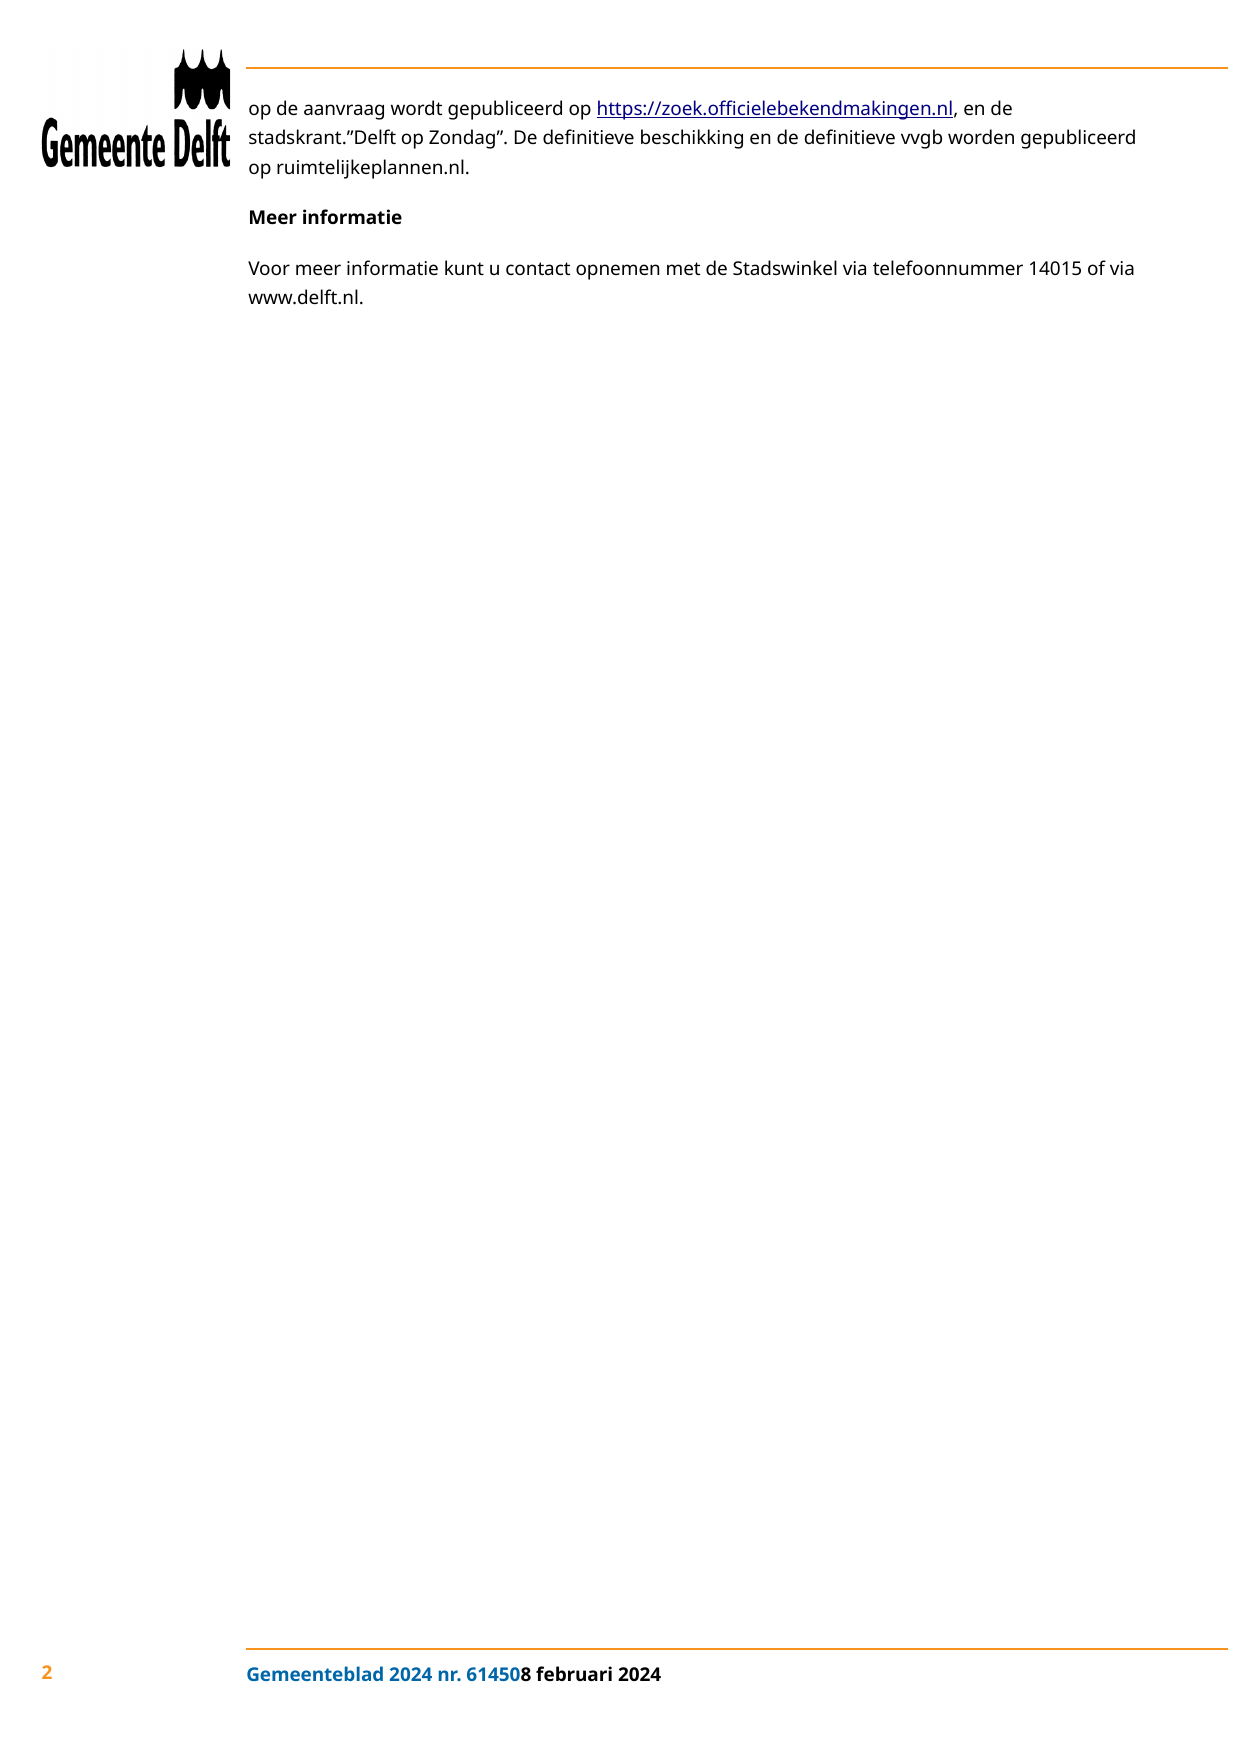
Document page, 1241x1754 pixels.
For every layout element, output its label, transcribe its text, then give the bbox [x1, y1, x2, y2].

text Meer informatie [248, 204, 1152, 230]
text Voor meer informatie kunt u contact opnemen met de Stadswinkel via telefoonnummer 14015 of via www.delft.nl. [248, 255, 1152, 310]
picture [41, 47, 231, 172]
text op de aanvraag wordt gepubliceerd op https://zoek.officielebekendmakingen.nl, en de stadskrant.”Delft op Zondag”. De definitieve beschikking en de definitieve vvgb worden gepubliceerd op ruimtelijkeplannen.nl. [248, 95, 1152, 180]
